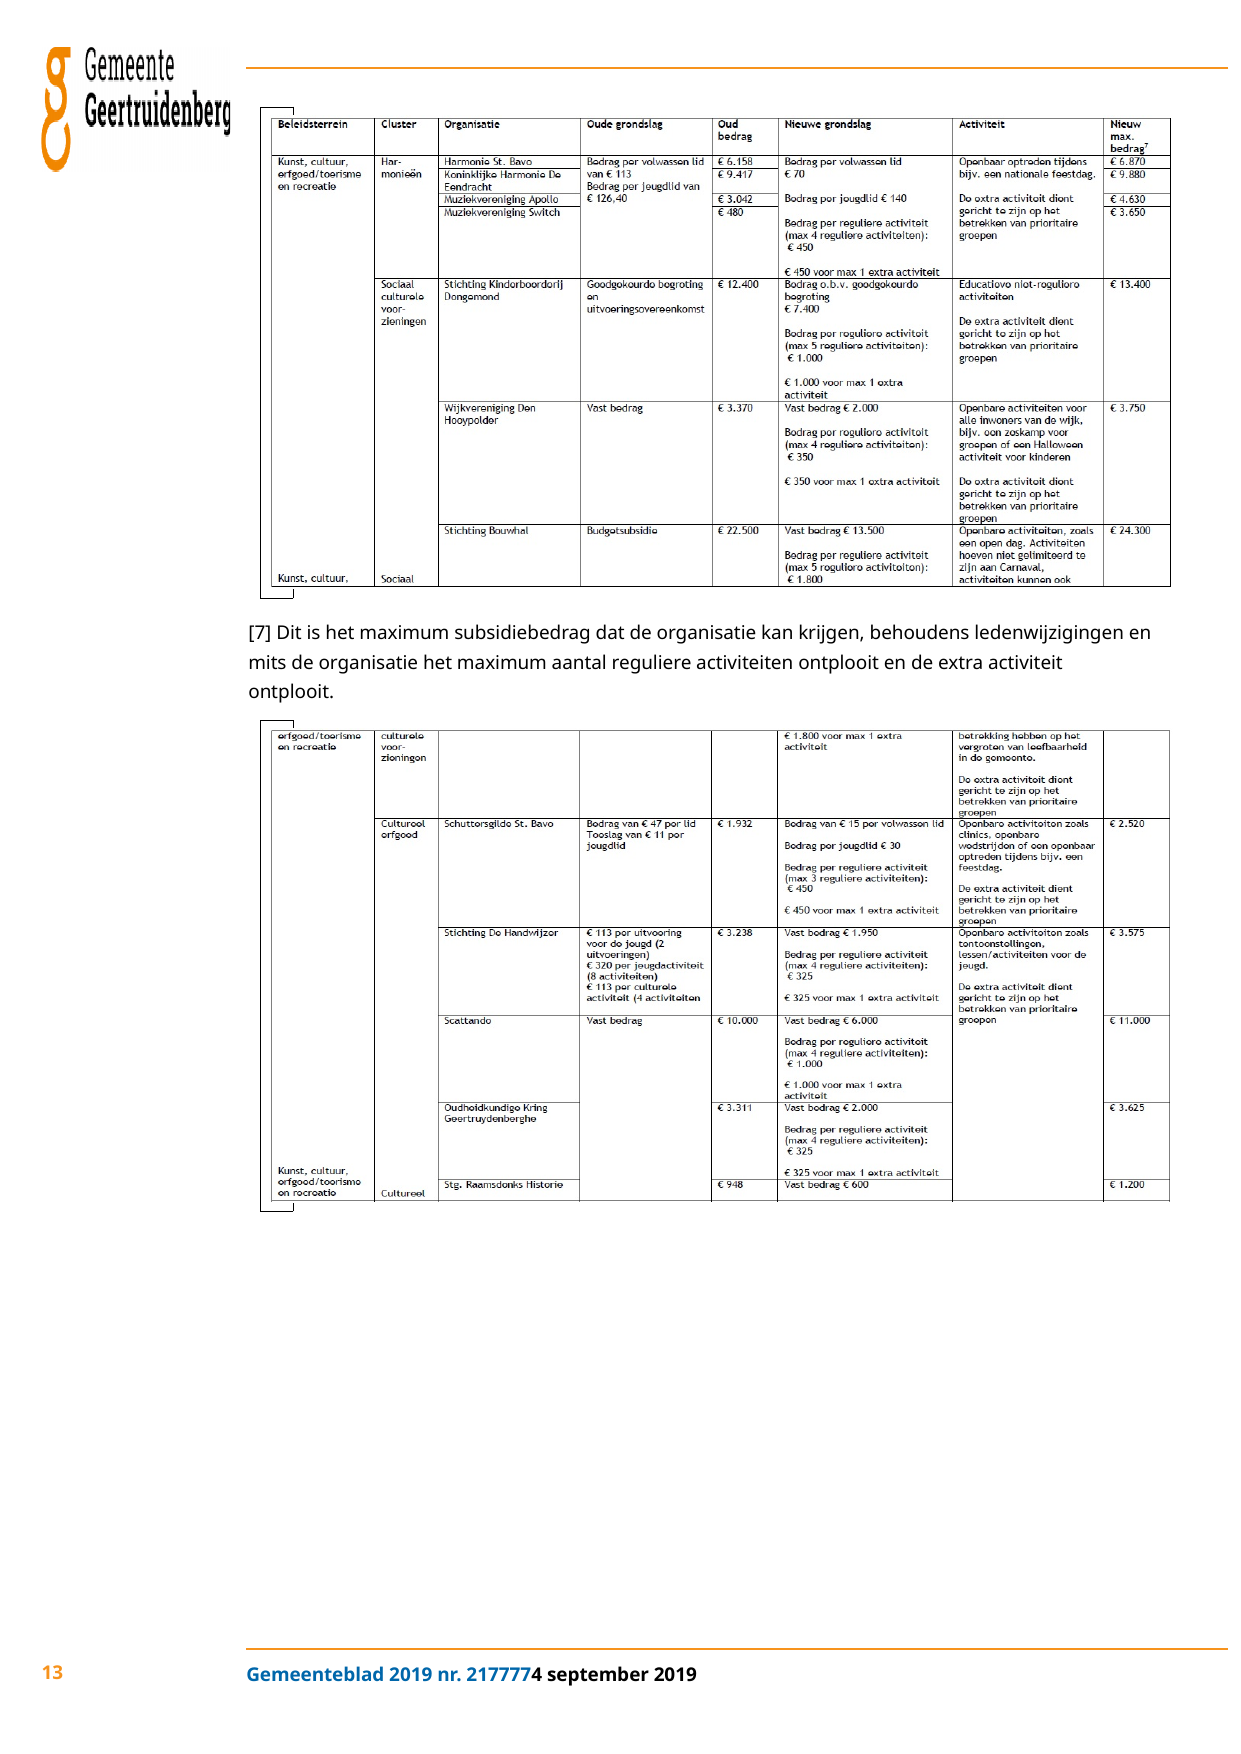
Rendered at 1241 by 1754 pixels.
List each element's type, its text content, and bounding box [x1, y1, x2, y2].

text [7] Dit is het maximum subsidiebedrag dat de organisatie kan krijgen, behoudens ledenwijzigingen en mits de organisatie het maximum aantal reguliere activiteiten ontplooit en de extra activiteit ontplooit. [248, 619, 1152, 704]
picture [268, 728, 1173, 1203]
picture [268, 115, 1173, 589]
picture [41, 47, 231, 172]
